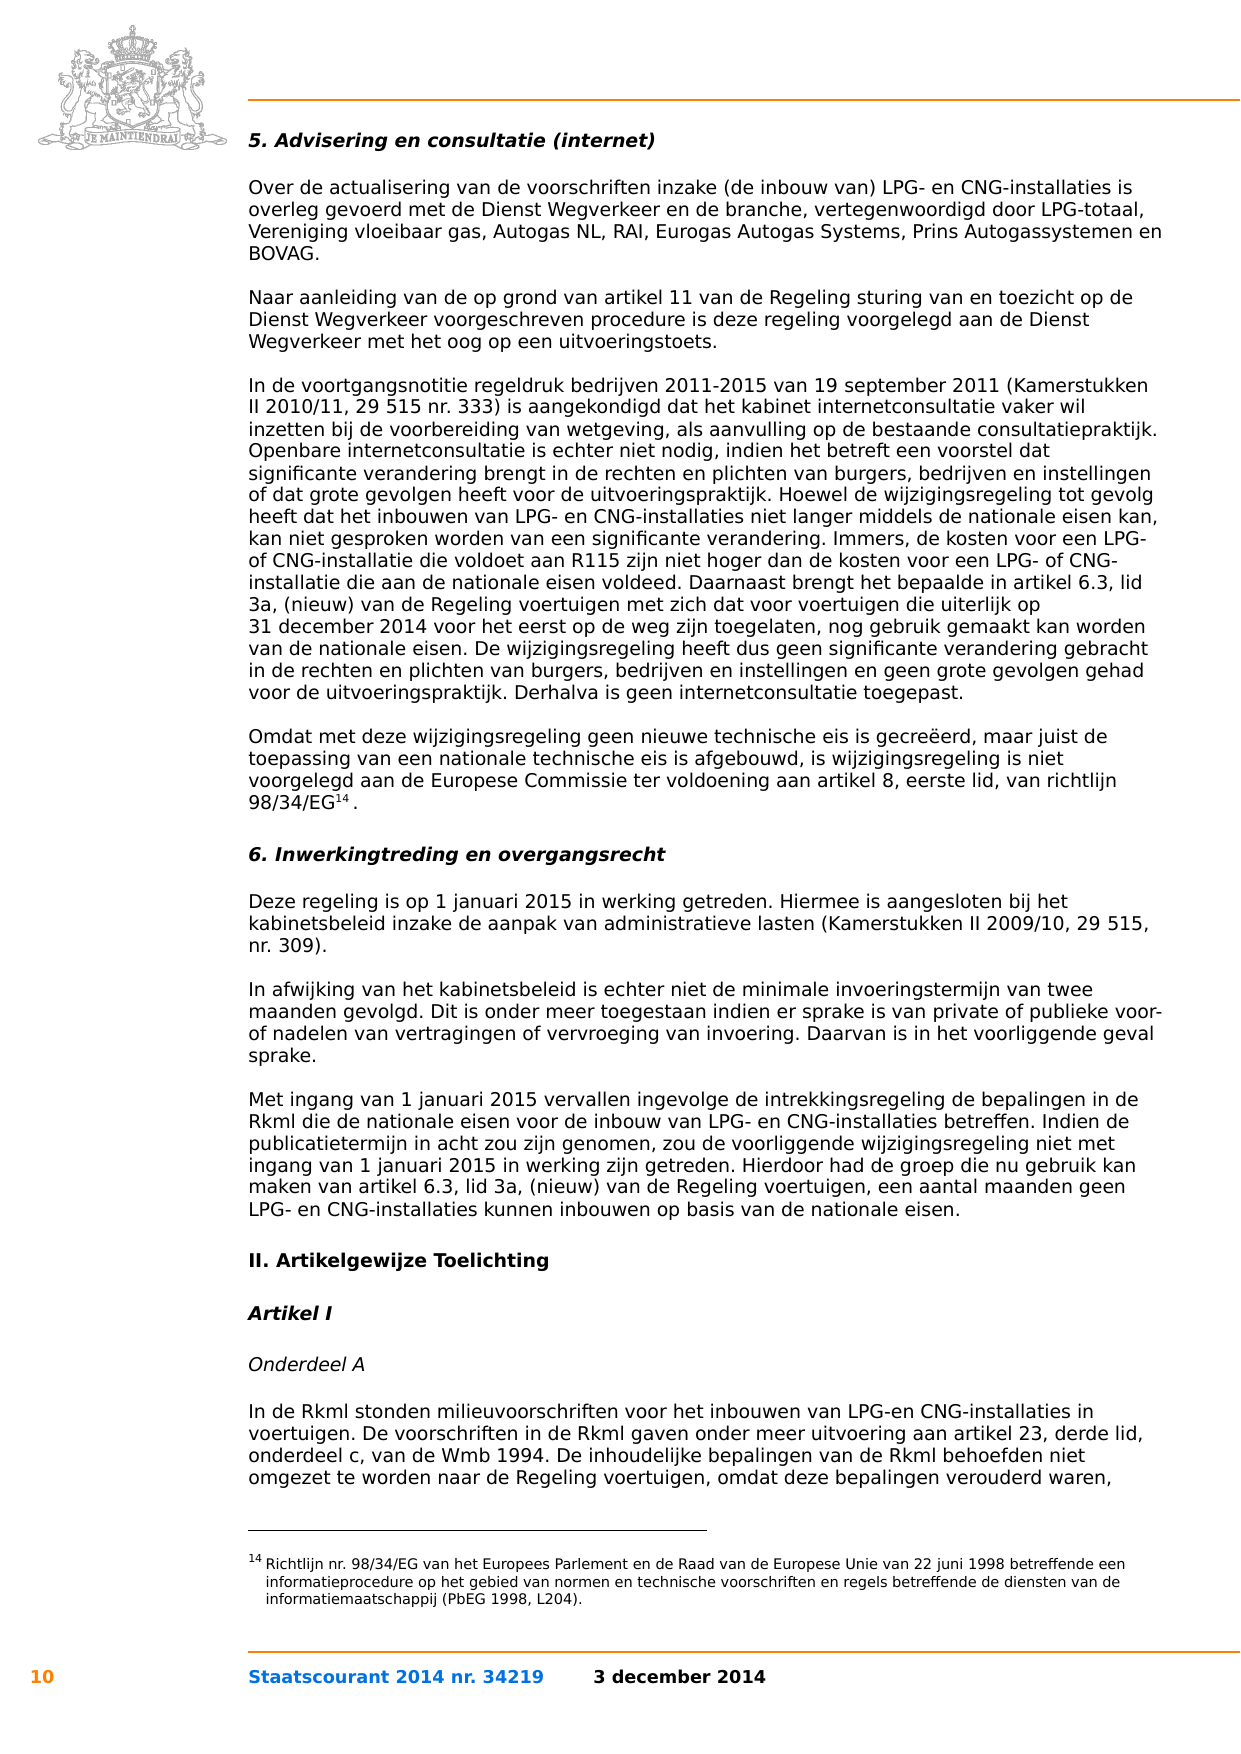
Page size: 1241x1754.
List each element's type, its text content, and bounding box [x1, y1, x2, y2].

text Richtlijn nr. 98/34/EG van het Europees Parlement en de Raad van de Europese Unie van 22 juni 1998 betreffende een informatieprocedure op het gebied van normen en technische voorschriften en regels betreffende de diensten van de informatiemaatschappij (PbEG 1998, L204). [248, 1552, 1163, 1608]
text In de Rkml stonden milieuvoorschriften voor het inbouwen van LPG-en CNG-installaties in voertuigen. De voorschriften in de Rkml gaven onder meer uitvoering aan artikel 23, derde lid, onderdeel c, van de Wmb 1994. De inhoudelijke bepalingen van de Rkml behoefden niet omgezet te worden naar de Regeling voertuigen, omdat deze bepalingen verouderd waren, [248, 1401, 1163, 1489]
text Deze regeling is op 1 januari 2015 in werking getreden. Hiermee is aangesloten bij het kabinetsbeleid inzake de aanpak van administratieve lasten (Kamerstukken II 2009/10, 29 515, nr. 309). [248, 891, 1163, 957]
text Naar aanleiding van de op grond van artikel 11 van de Regeling sturing van en toezicht op de Dienst Wegverkeer voorgeschreven procedure is deze regeling voorgelegd aan de Dienst Wegverkeer met het oog op een uitvoeringstoets. [248, 287, 1163, 353]
subtitle 5. Advisering en consultatie (internet) [248, 130, 1163, 152]
text In de voortgangsnotitie regeldruk bedrijven 2011-2015 van 19 september 2011 (Kamerstukken II 2010/11, 29 515 nr. 333) is aangekondigd dat het kabinet internetconsultatie vaker wil inzetten bij de voorbereiding van wetgeving, als aanvulling op de bestaande consultatiepraktijk. Openbare internetconsultatie is echter niet nodig, indien het betreft een voorstel dat significante verandering brengt in de rechten en plichten van burgers, bedrijven en instellingen of dat grote gevolgen heeft voor de uitvoeringspraktijk. Hoewel de wijzigingsregeling tot gevolg heeft dat het inbouwen van LPG- en CNG-installaties niet langer middels de nationale eisen kan, kan niet gesproken worden van een significante verandering. Immers, de kosten voor een LPG- of CNG-installatie die voldoet aan R115 zijn niet hoger dan de kosten voor een LPG- of CNG-installatie die aan de nationale eisen voldeed. Daarnaast brengt het bepaalde in artikel 6.3, lid 3a, (nieuw) van de Regeling voertuigen met zich dat voor voertuigen die uiterlijk op 31 december 2014 voor het eerst op de weg zijn toegelaten, nog gebruik gemaakt kan worden van de nationale eisen. De wijzigingsregeling heeft dus geen significante verandering gebracht in de rechten en plichten van burgers, bedrijven en instellingen en geen grote gevolgen gehad voor de uitvoeringspraktijk. Derhalva is geen internetconsultatie toegepast. [248, 374, 1163, 704]
subtitle II. Artikelgewijze Toelichting [248, 1250, 1163, 1272]
subtitle Artikel I [248, 1302, 1163, 1324]
picture [38, 25, 227, 150]
text Over de actualisering van de voorschriften inzake (de inbouw van) LPG- en CNG-installaties is overleg gevoerd met de Dienst Wegverkeer en de branche, vertegenwoordigd door LPG-totaal, Vereniging vloeibaar gas, Autogas NL, RAI, Eurogas Autogas Systems, Prins Autogassystemen en BOVAG. [248, 177, 1163, 265]
text Met ingang van 1 januari 2015 vervallen ingevolge de intrekkingsregeling de bepalingen in de Rkml die de nationale eisen voor de inbouw van LPG- en CNG-installaties betreffen. Indien de publicatietermijn in acht zou zijn genomen, zou de voorliggende wijzigingsregeling niet met ingang van 1 januari 2015 in werking zijn getreden. Hierdoor had de groep die nu gebruik kan maken van artikel 6.3, lid 3a, (nieuw) van de Regeling voertuigen, een aantal maanden geen LPG- en CNG-installaties kunnen inbouwen op basis van de nationale eisen. [248, 1088, 1163, 1220]
text Omdat met deze wijzigingsregeling geen nieuwe technische eis is gecreëerd, maar juist de toepassing van een nationale technische eis is afgebouwd, is wijzigingsregeling is niet voorgelegd aan de Europese Commissie ter voldoening aan artikel 8, eerste lid, van richtlijn 98/34/EG. [248, 726, 1163, 814]
text In afwijking van het kabinetsbeleid is echter niet de minimale invoeringstermijn van twee maanden gevolgd. Dit is onder meer toegestaan indien er sprake is van private of publieke voor- of nadelen van vertragingen of vervroeging van invoering. Daarvan is in het voorliggende geval sprake. [248, 979, 1163, 1067]
subtitle Onderdeel A [248, 1354, 1163, 1376]
subtitle 6. Inwerkingtreding en overgangsrecht [248, 844, 1163, 866]
